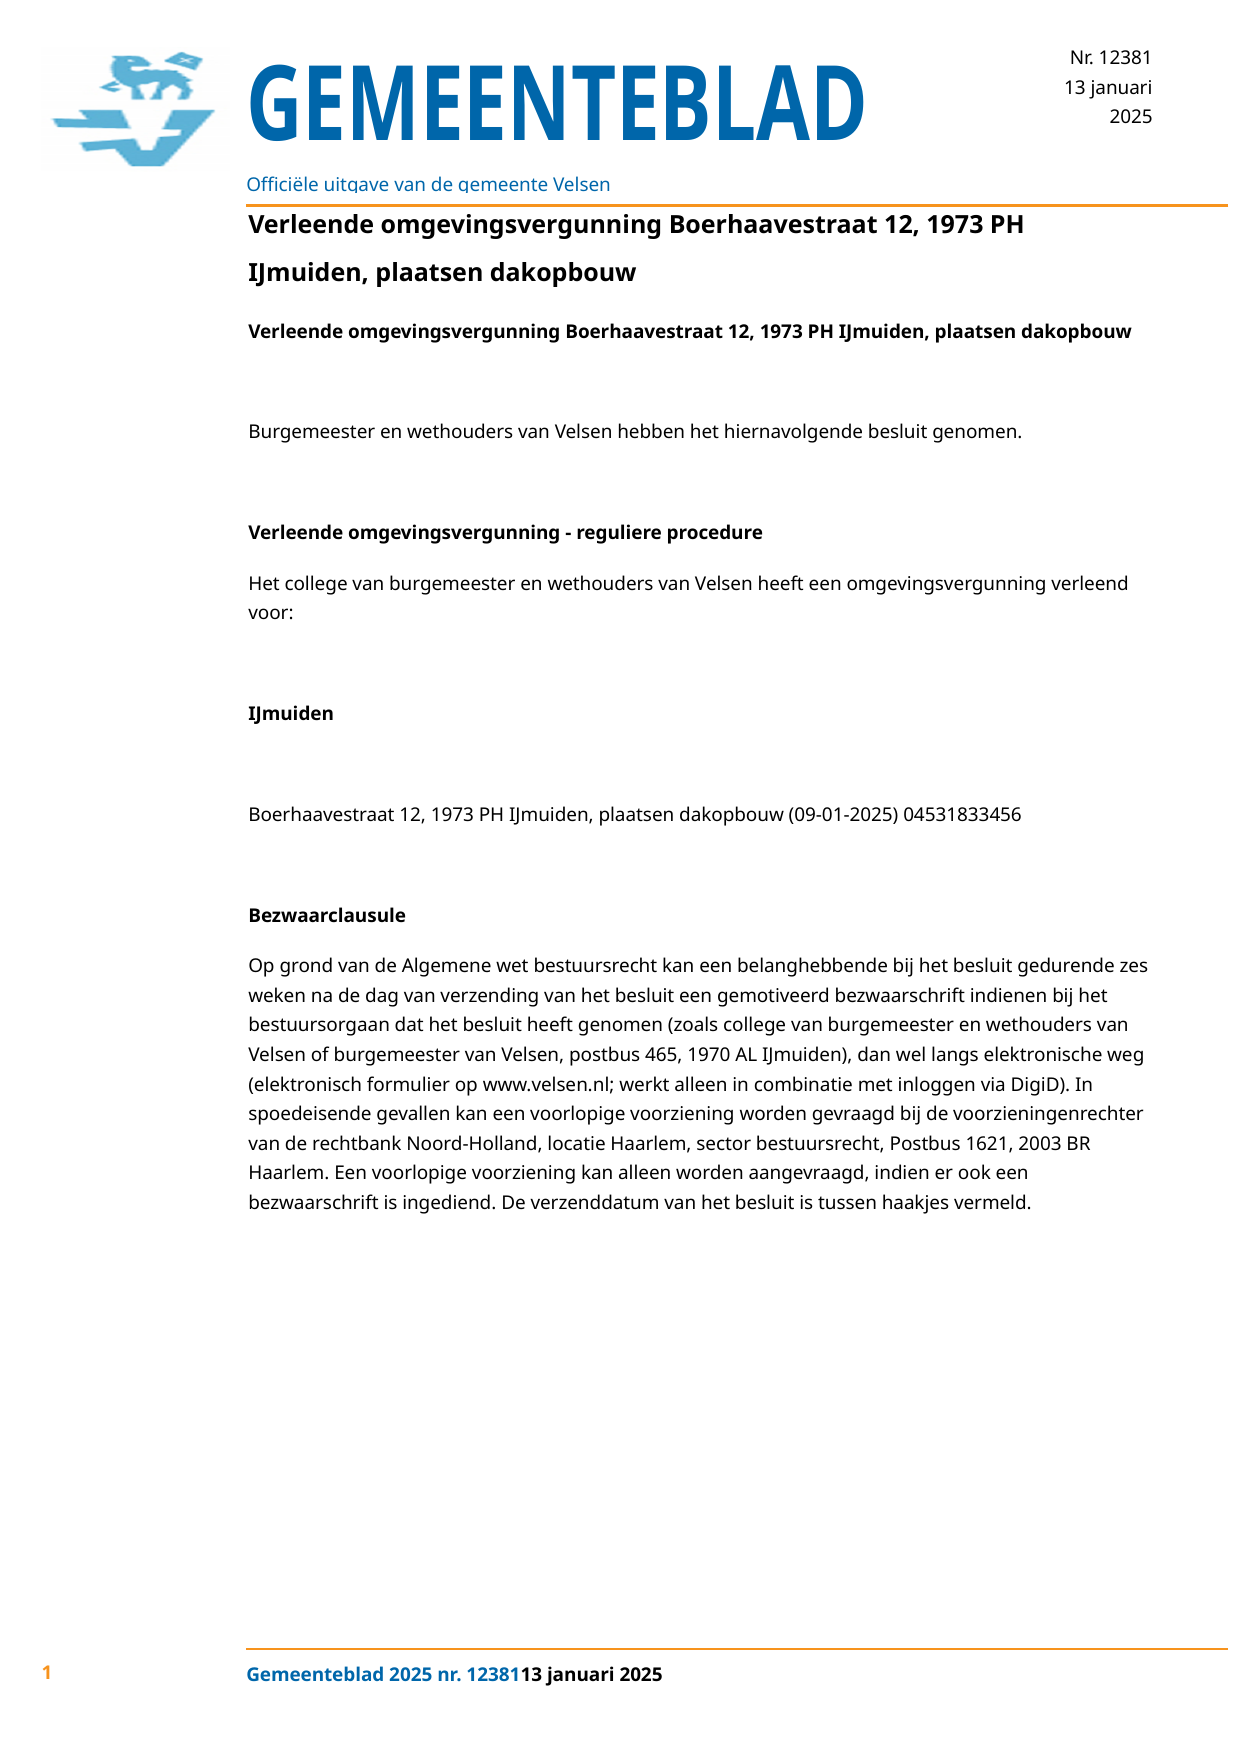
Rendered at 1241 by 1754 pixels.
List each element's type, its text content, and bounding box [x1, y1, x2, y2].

text Verleende omgevingsvergunning Boerhaavestraat 12, 1973 PH IJmuiden, plaatsen dakopbouw [248, 207, 1152, 288]
picture [41, 47, 231, 172]
text Verleende omgevingsvergunning Boerhaavestraat 12, 1973 PH IJmuiden, plaatsen dakopbouw [248, 318, 1152, 344]
text Op grond van de Algemene wet bestuursrecht kan een belanghebbende bij het besluit gedurende zes weken na de dag van verzending van het besluit een gemotiveerd bezwaarschrift indienen bij het bestuursorgaan dat het besluit heeft genomen (zoals college van burgemeester en wethouders van Velsen of burgemeester van Velsen, postbus 465, 1970 AL IJmuiden), dan wel langs elektronische weg (elektronisch formulier op www.velsen.nl; werkt alleen in combinatie met inloggen via DigiD). In spoedeisende gevallen kan een voorlopige voorziening worden gevraagd bij de voorzieningenrechter van de rechtbank Noord-Holland, locatie Haarlem, sector bestuursrecht, Postbus 1621, 2003 BR Haarlem. Een voorlopige voorziening kan alleen worden aangevraagd, indien er ook een bezwaarschrift is ingediend. De verzenddatum van het besluit is tussen haakjes vermeld. [248, 952, 1152, 1215]
text Burgemeester en wethouders van Velsen hebben het hiernavolgende besluit genomen. [248, 419, 1152, 444]
text Bezwaarclausule [248, 902, 1152, 928]
text Boerhaavestraat 12, 1973 PH IJmuiden, plaatsen dakopbouw (09-01-2025) 04531833456 [248, 801, 1152, 827]
text IJmuiden [248, 700, 1152, 726]
text Verleende omgevingsvergunning - reguliere procedure [248, 519, 1152, 545]
text Het college van burgemeester en wethouders van Velsen heeft een omgevingsvergunning verleend voor: [248, 570, 1152, 625]
